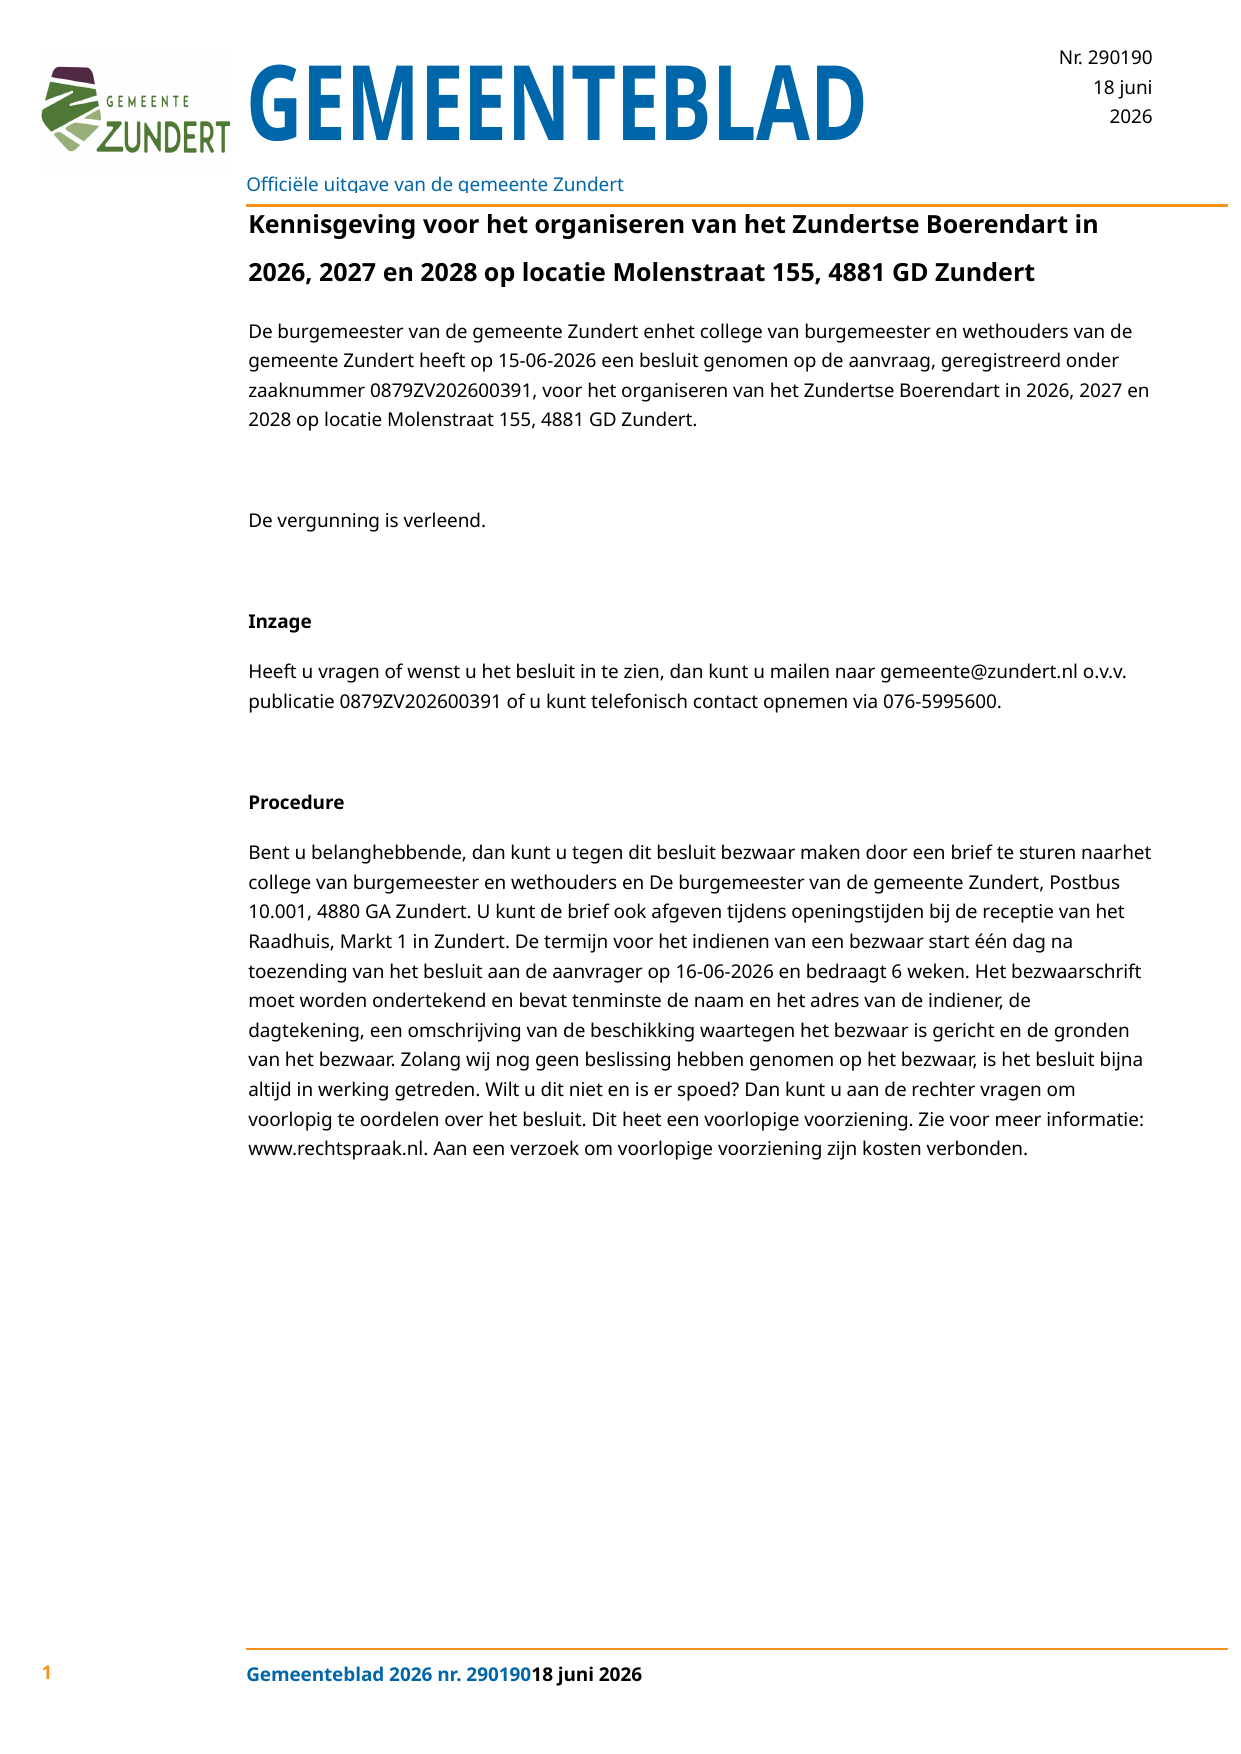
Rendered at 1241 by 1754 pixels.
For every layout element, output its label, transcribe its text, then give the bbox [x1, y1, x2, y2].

text Inzage [248, 608, 1152, 634]
picture [41, 47, 231, 172]
text Heeft u vragen of wenst u het besluit in te zien, dan kunt u mailen naar gemeente@zundert.nl o.v.v. publicatie 0879ZV202600391 of u kunt telefonisch contact opnemen via 076-5995600. [248, 659, 1152, 714]
text Procedure [248, 789, 1152, 815]
text De vergunning is verleend. [248, 507, 1152, 533]
text De burgemeester van de gemeente Zundert enhet college van burgemeester en wethouders van de gemeente Zundert heeft op 15-06-2026 een besluit genomen op de aanvraag, geregistreerd onder zaaknummer 0879ZV202600391, voor het organiseren van het Zundertse Boerendart in 2026, 2027 en 2028 op locatie Molenstraat 155, 4881 GD Zundert. [248, 318, 1152, 432]
text Bent u belanghebbende, dan kunt u tegen dit besluit bezwaar maken door een brief te sturen naarhet college van burgemeester en wethouders en De burgemeester van de gemeente Zundert, Postbus 10.001, 4880 GA Zundert. U kunt de brief ook afgeven tijdens openingstijden bij de receptie van het Raadhuis, Markt 1 in Zundert. De termijn voor het indienen van een bezwaar start één dag na toezending van het besluit aan de aanvrager op 16-06-2026 en bedraagt 6 weken. Het bezwaarschrift moet worden ondertekend en bevat tenminste de naam en het adres van de indiener, de dagtekening, een omschrijving van de beschikking waartegen het bezwaar is gericht en de gronden van het bezwaar. Zolang wij nog geen beslissing hebben genomen op het bezwaar, is het besluit bijna altijd in werking getreden. Wilt u dit niet en is er spoed? Dan kunt u aan de rechter vragen om voorlopig te oordelen over het besluit. Dit heet een voorlopige voorziening. Zie voor meer informatie: www.rechtspraak.nl. Aan een verzoek om voorlopige voorziening zijn kosten verbonden. [248, 839, 1152, 1161]
text Kennisgeving voor het organiseren van het Zundertse Boerendart in 2026, 2027 en 2028 op locatie Molenstraat 155, 4881 GD Zundert [248, 207, 1152, 288]
